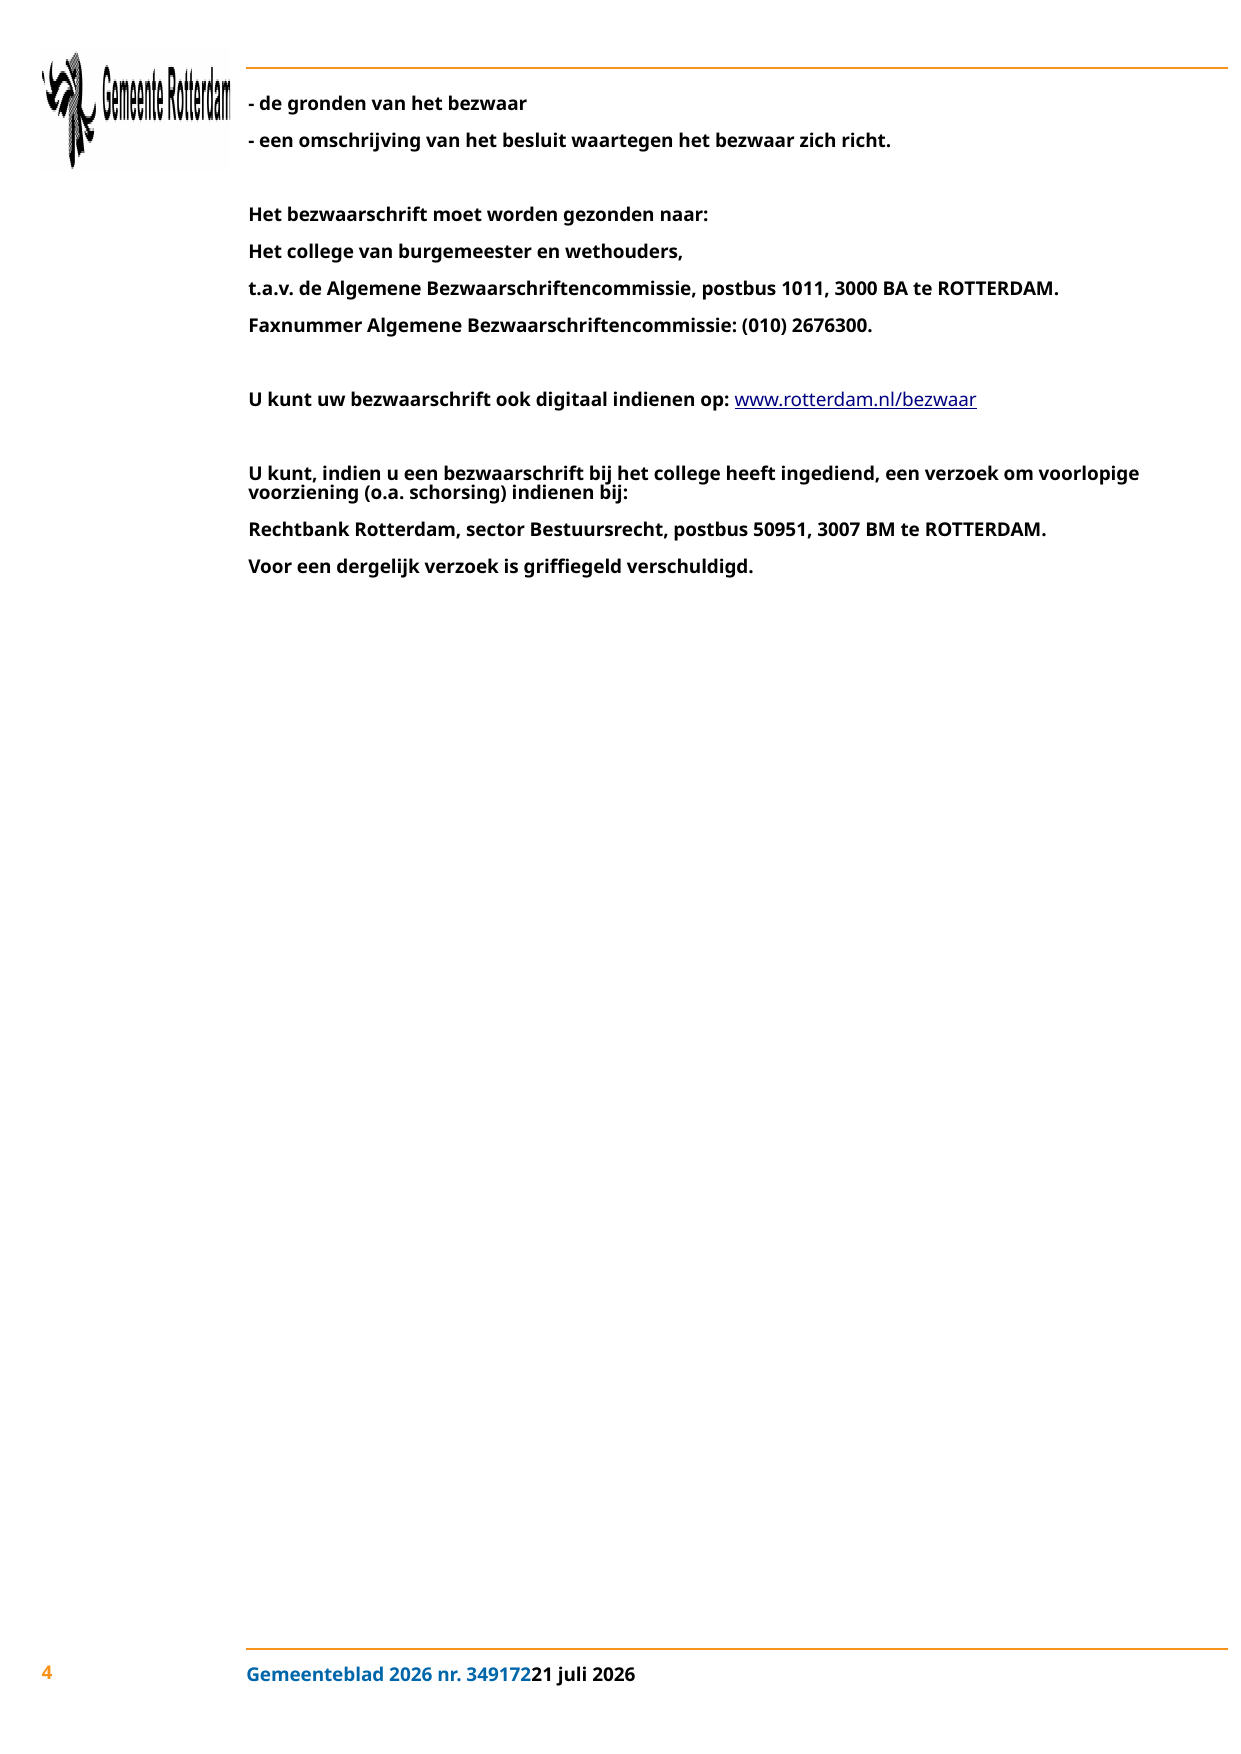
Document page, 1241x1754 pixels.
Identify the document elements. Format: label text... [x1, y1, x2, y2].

text U kunt uw bezwaarschrift ook digitaal indienen op: www.rotterdam.nl/bezwaar [248, 391, 1152, 410]
text - een omschrijving van het besluit waartegen het bezwaar zich richt. [248, 132, 1152, 151]
text Voor een dergelijk verzoek is griffiegeld verschuldigd. [248, 558, 1152, 577]
text Het college van burgemeester en wethouders, [248, 243, 1152, 262]
text Het bezwaarschrift moet worden gezonden naar: [248, 206, 1152, 225]
text U kunt, indien u een bezwaarschrift bij het college heeft ingediend, een verzoek om voorlopige voorziening (o.a. schorsing) indienen bij: [248, 464, 1152, 503]
text - de gronden van het bezwaar [248, 95, 1152, 114]
text Faxnummer Algemene Bezwaarschriftencommissie: (010) 2676300. [248, 317, 1152, 336]
picture [41, 47, 231, 172]
text t.a.v. de Algemene Bezwaarschriftencommissie, postbus 1011, 3000 BA te ROTTERDAM. [248, 280, 1152, 299]
text Rechtbank Rotterdam, sector Bestuursrecht, postbus 50951, 3007 BM te ROTTERDAM. [248, 521, 1152, 540]
